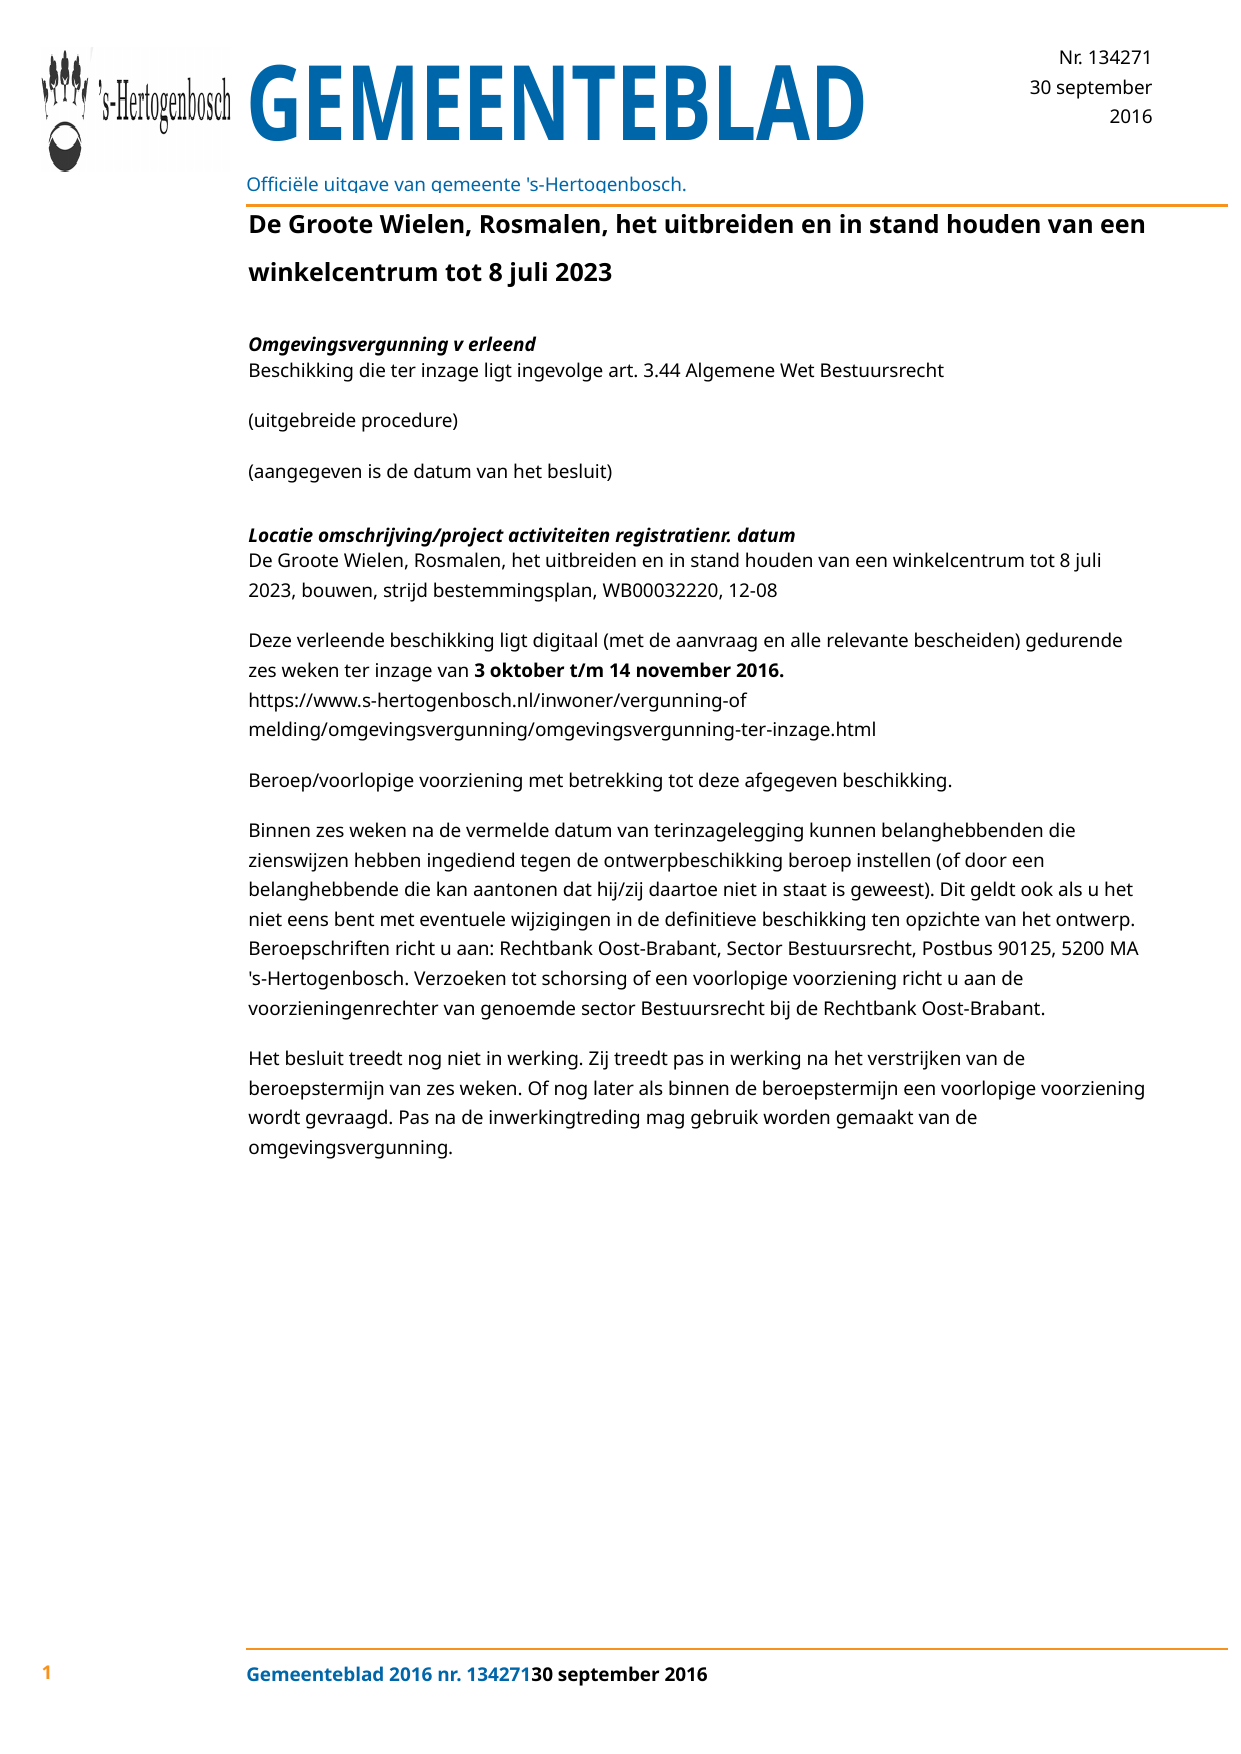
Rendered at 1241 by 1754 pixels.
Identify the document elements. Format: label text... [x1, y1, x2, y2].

text Beschikking die ter inzage ligt ingevolge art. 3.44 Algemene Wet Bestuursrecht [248, 357, 1152, 383]
text Beroep/voorlopige voorziening met betrekking tot deze afgegeven beschikking. [248, 767, 1152, 793]
text Het besluit treedt nog niet in werking. Zij treedt pas in werking na het verstrijken van de beroepstermijn van zes weken. Of nog later als binnen de beroepstermijn een voorlopige voorziening wordt gevraagd. Pas na de inwerkingtreding mag gebruik worden gemaakt van de omgevingsvergunning. [248, 1045, 1152, 1160]
text (uitgebreide procedure) [248, 408, 1152, 433]
text (aangegeven is de datum van het besluit) [248, 458, 1152, 484]
text Locatie omschrijving/project activiteiten registratienr. datum [248, 522, 1152, 548]
text Omgevingsvergunning v erleend [248, 331, 1152, 357]
picture [41, 47, 231, 172]
text De Groote Wielen, Rosmalen, het uitbreiden en in stand houden van een winkelcentrum tot 8 juli 2023 [248, 207, 1152, 288]
text Binnen zes weken na de vermelde datum van terinzagelegging kunnen belanghebbenden die zienswijzen hebben ingediend tegen de ontwerpbeschikking beroep instellen (of door een belanghebbende die kan aantonen dat hij/zij daartoe niet in staat is geweest). Dit geldt ook als u het niet eens bent met eventuele wijzigingen in de definitieve beschikking ten opzichte van het ontwerp. Beroepschriften richt u aan: Rechtbank Oost-Brabant, Sector Bestuursrecht, Postbus 90125, 5200 MA 's-Hertogenbosch. Verzoeken tot schorsing of een voorlopige voorziening richt u aan de voorzieningenrechter van genoemde sector Bestuursrecht bij de Rechtbank Oost-Brabant. [248, 817, 1152, 1021]
text Deze verleende beschikking ligt digitaal (met de aanvraag en alle relevante bescheiden) gedurende zes weken ter inzage van 3 oktober t/m 14 november 2016. https://www.s-hertogenbosch.nl/inwoner/vergunning-of melding/omgevingsvergunning/omgevingsvergunning-ter-inzage.html [248, 628, 1152, 742]
text De Groote Wielen, Rosmalen, het uitbreiden en in stand houden van een winkelcentrum tot 8 juli 2023, bouwen, strijd bestemmingsplan, WB00032220, 12-08 [248, 548, 1152, 603]
